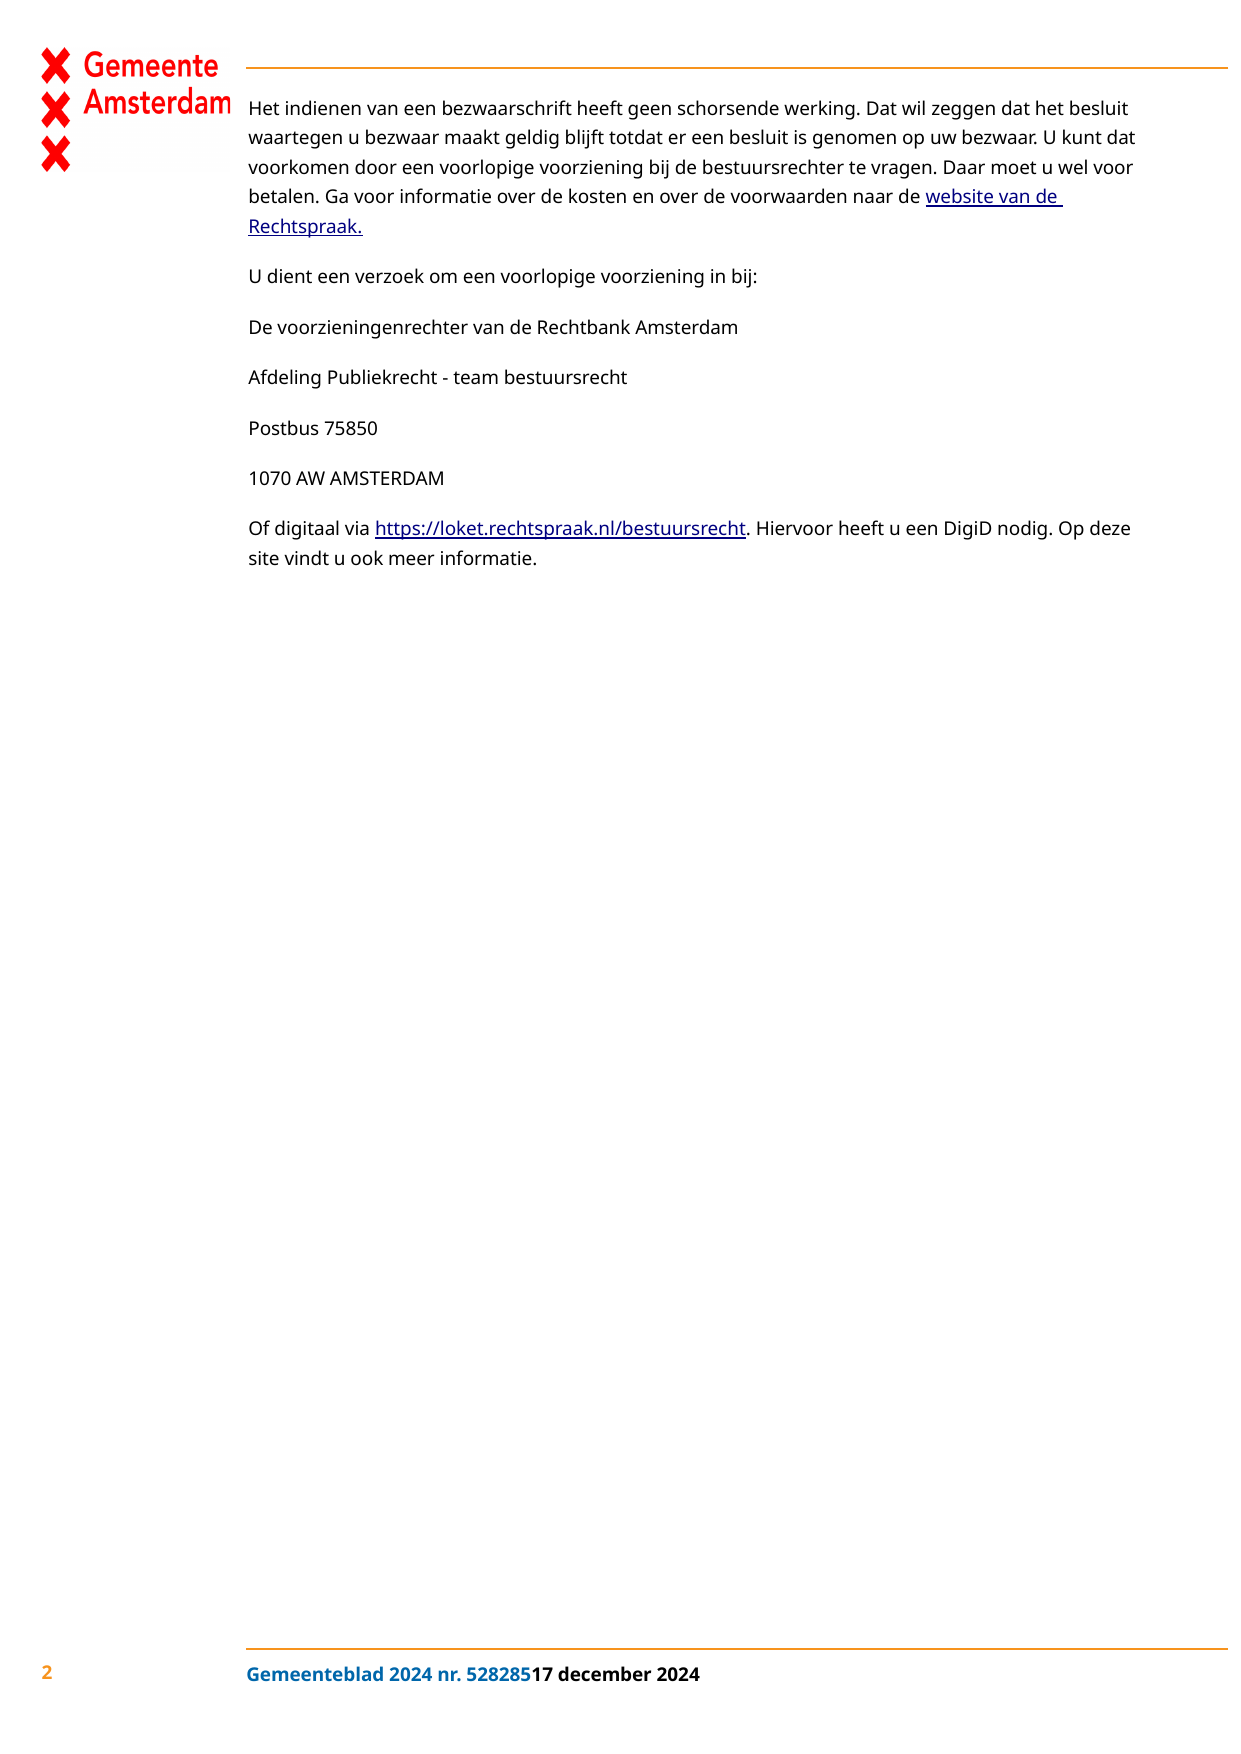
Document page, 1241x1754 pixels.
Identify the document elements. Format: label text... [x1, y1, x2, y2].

text De voorzieningenrechter van de Rechtbank Amsterdam [248, 314, 1152, 340]
picture [41, 47, 231, 172]
text Postbus 75850 [248, 415, 1152, 441]
text Afdeling Publiekrecht - team bestuursrecht [248, 364, 1152, 390]
text Het indienen van een bezwaarschrift heeft geen schorsende werking. Dat wil zeggen dat het besluit waartegen u bezwaar maakt geldig blijft totdat er een besluit is genomen op uw bezwaar. U kunt dat voorkomen door een voorlopige voorziening bij de bestuursrechter te vragen. Daar moet u wel voor betalen. Ga voor informatie over de kosten en over de voorwaarden naar de website van de Rechtspraak. [248, 95, 1152, 239]
text U dient een verzoek om een voorlopige voorziening in bij: [248, 263, 1152, 289]
text Of digitaal via https://loket.rechtspraak.nl/bestuursrecht. Hiervoor heeft u een DigiD nodig. Op deze site vindt u ook meer informatie. [248, 516, 1152, 571]
text 1070 AW AMSTERDAM [248, 465, 1152, 491]
